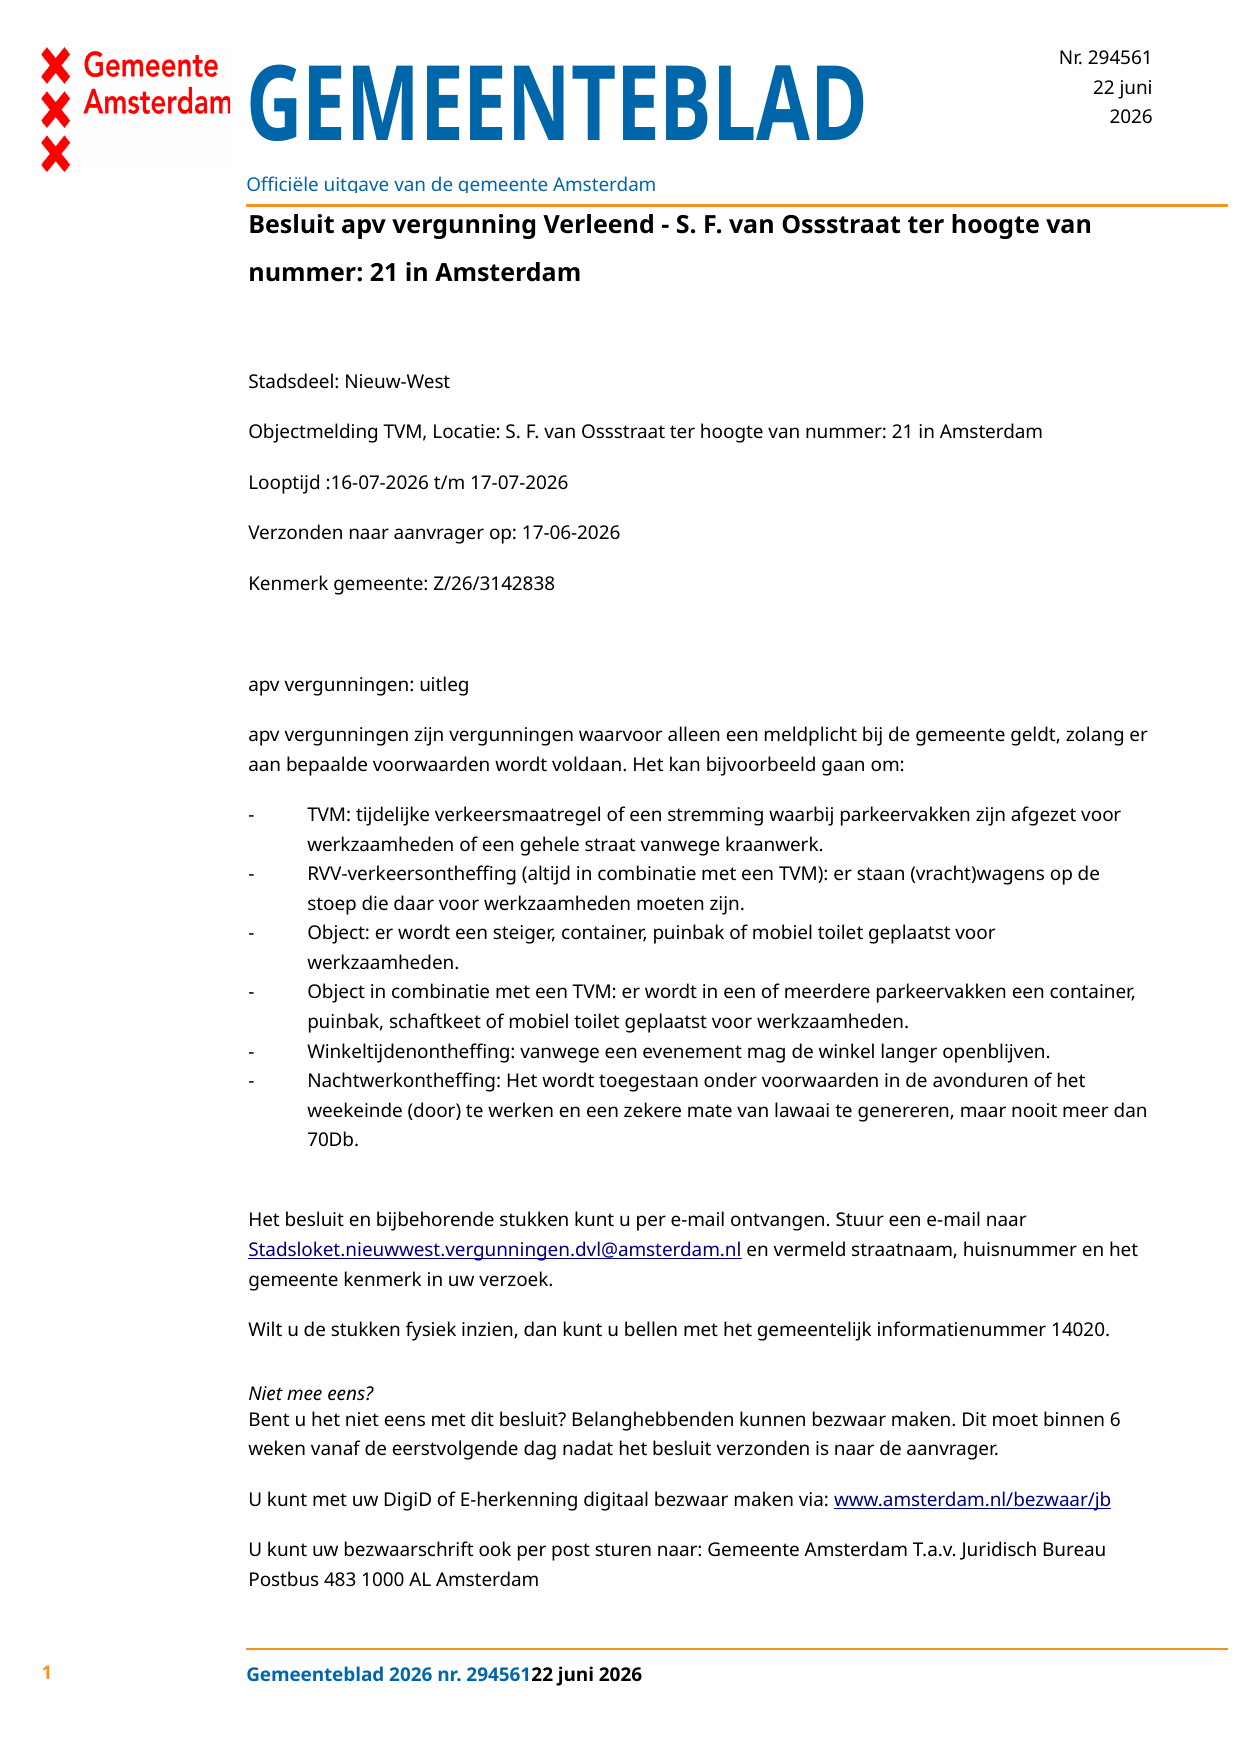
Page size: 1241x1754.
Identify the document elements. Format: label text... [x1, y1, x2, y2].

text Stadsdeel: Nieuw-West [248, 368, 1152, 394]
picture [41, 47, 231, 172]
list RVV-verkeersontheffing (altijd in combinatie met een TVM): er staan (vracht)wagens op de stoep die daar voor werkzaamheden moeten zijn. [248, 860, 1152, 916]
list Nachtwerkontheffing: Het wordt toegestaan onder voorwaarden in de avonduren of het weekeinde (door) te werken en een zekere mate van lawaai te genereren, maar nooit meer dan 70Db. [248, 1067, 1152, 1152]
text Niet mee eens? [248, 1380, 1152, 1406]
text Bent u het niet eens met dit besluit? Belanghebbenden kunnen bezwaar maken. Dit moet binnen 6 weken vanaf de eerstvolgende dag nadat het besluit verzonden is naar de aanvrager. [248, 1406, 1152, 1461]
text Besluit apv vergunning Verleend - S. F. van Ossstraat ter hoogte van nummer: 21 in Amsterdam [248, 207, 1152, 288]
text Wilt u de stukken fysiek inzien, dan kunt u bellen met het gemeentelijk informatienummer 14020. [248, 1316, 1152, 1342]
text Looptijd :16-07-2026 t/m 17-07-2026 [248, 469, 1152, 495]
text Verzonden naar aanvrager op: 17-06-2026 [248, 519, 1152, 545]
text Kenmerk gemeente: Z/26/3142838 [248, 570, 1152, 596]
text Objectmelding TVM, Locatie: S. F. van Ossstraat ter hoogte van nummer: 21 in Amsterdam [248, 419, 1152, 444]
text U kunt met uw DigiD of E-herkenning digitaal bezwaar maken via: www.amsterdam.nl/bezwaar/jb [248, 1486, 1152, 1512]
text apv vergunningen zijn vergunningen waarvoor alleen een meldplicht bij de gemeente geldt, zolang er aan bepaalde voorwaarden wordt voldaan. Het kan bijvoorbeeld gaan om: [248, 721, 1152, 777]
list Object in combinatie met een TVM: er wordt in een of meerdere parkeervakken een container, puinbak, schaftkeet of mobiel toilet geplaatst voor werkzaamheden. [248, 979, 1152, 1034]
list TVM: tijdelijke verkeersmaatregel of een stremming waarbij parkeervakken zijn afgezet voor werkzaamheden of een gehele straat vanwege kraanwerk. [248, 801, 1152, 857]
list Winkeltijdenontheffing: vanwege een evenement mag de winkel langer openblijven. [248, 1038, 1152, 1064]
text Het besluit en bijbehorende stukken kunt u per e-mail ontvangen. Stuur een e-mail naar Stadsloket.nieuwwest.vergunningen.dvl@amsterdam.nl en vermeld straatnaam, huisnummer en het gemeente kenmerk in uw verzoek. [248, 1207, 1152, 1292]
text apv vergunningen: uitleg [248, 671, 1152, 697]
list Object: er wordt een steiger, container, puinbak of mobiel toilet geplaatst voor werkzaamheden. [248, 919, 1152, 975]
text U kunt uw bezwaarschrift ook per post sturen naar: Gemeente Amsterdam T.a.v. Juridisch Bureau Postbus 483 1000 AL Amsterdam [248, 1536, 1152, 1592]
